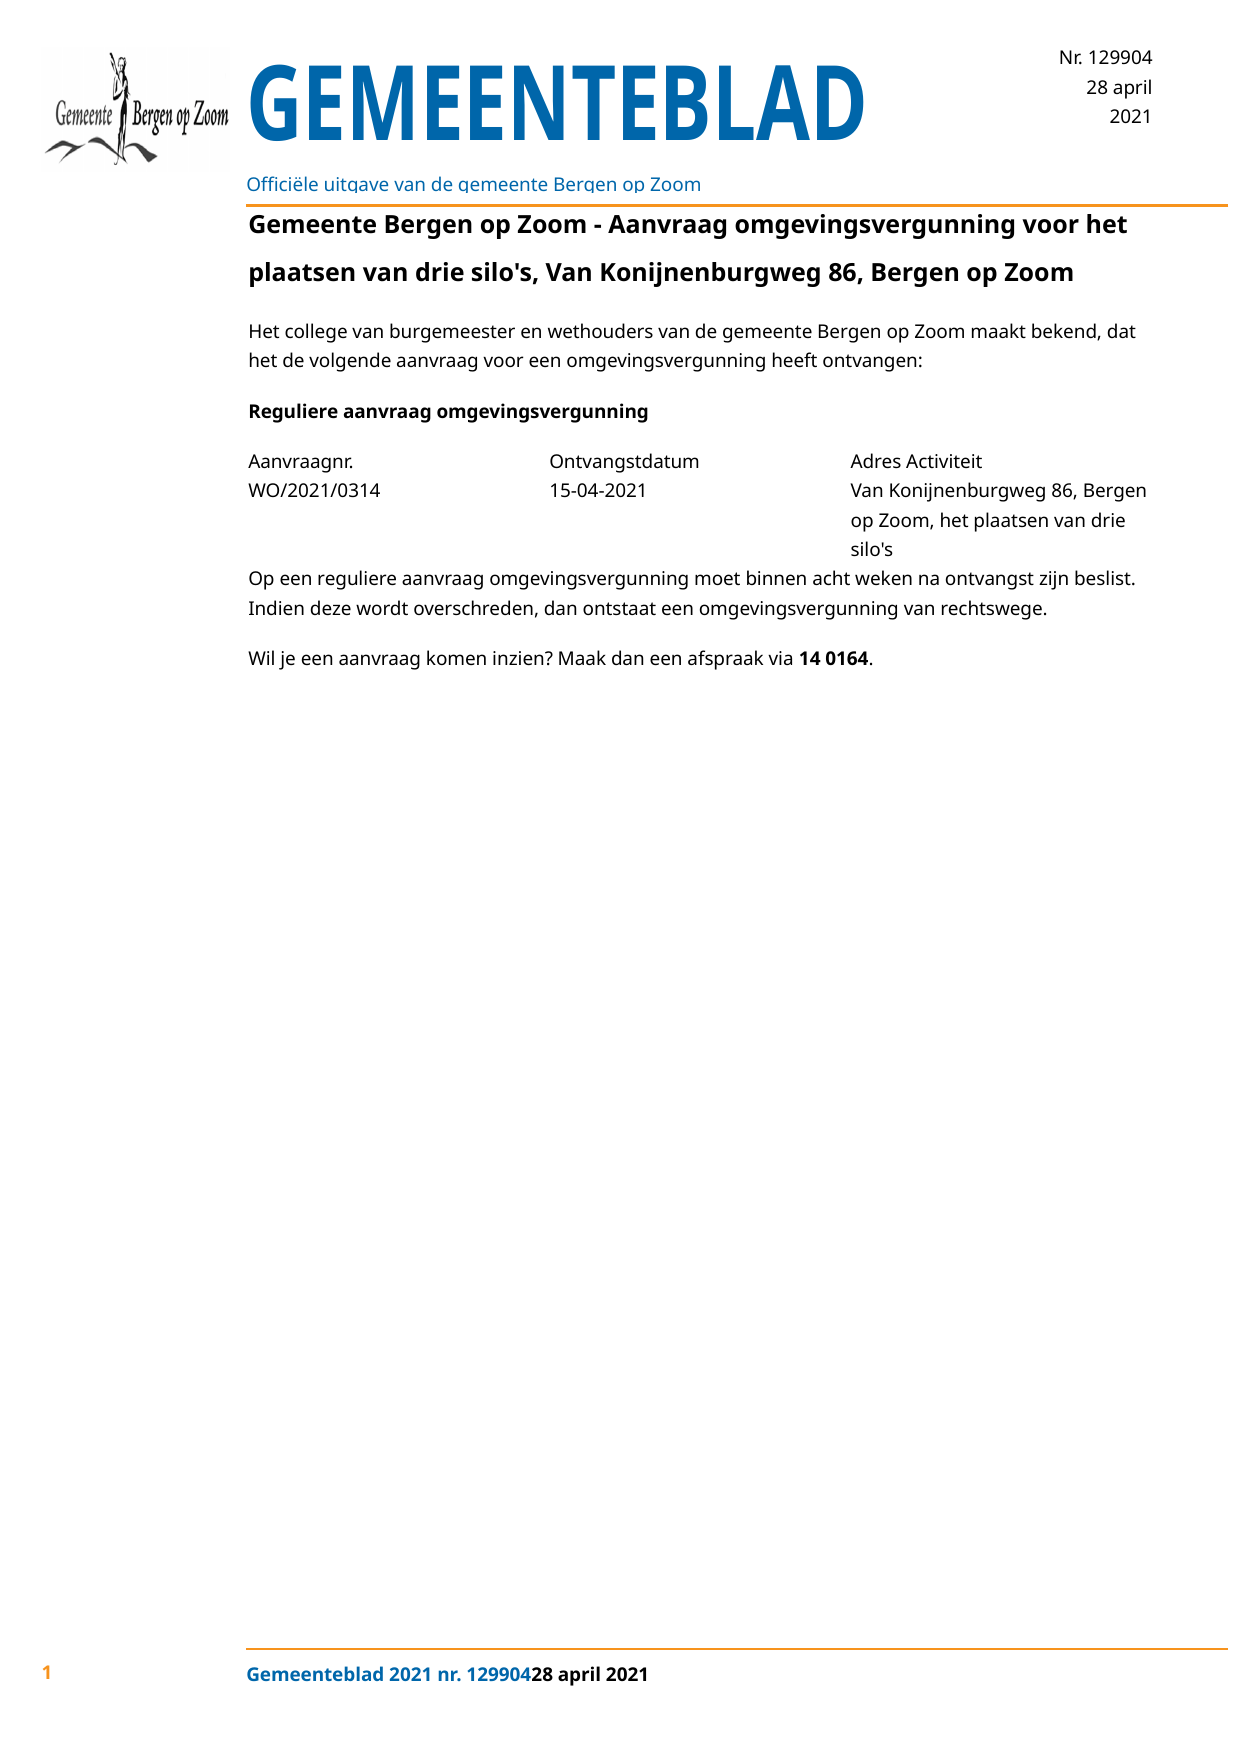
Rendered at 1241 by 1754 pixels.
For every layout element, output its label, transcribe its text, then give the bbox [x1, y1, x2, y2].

table_header Van Konijnenburgweg 86, Bergen op Zoom, het plaatsen van drie silo's [850, 478, 1152, 562]
text Op een reguliere aanvraag omgevingsvergunning moet binnen acht weken na ontvangst zijn beslist. Indien deze wordt overschreden, dan ontstaat een omgevingsvergunning van rechtswege. [248, 566, 1152, 621]
table_header Ontvangstdatum [549, 449, 850, 474]
text Wil je een aanvraag komen inzien? Maak dan een afspraak via 14 0164. [248, 646, 1152, 671]
table_header Aanvraagnr. [248, 449, 549, 474]
text Gemeente Bergen op Zoom - Aanvraag omgevingsvergunning voor het plaatsen van drie silo's, Van Konijnenburgweg 86, Bergen op Zoom [248, 207, 1152, 288]
table_header WO/2021/0314 [248, 478, 549, 562]
text Het college van burgemeester en wethouders van de gemeente Bergen op Zoom maakt bekend, dat het de volgende aanvraag voor een omgevingsvergunning heeft ontvangen: [248, 318, 1152, 373]
picture [41, 47, 231, 172]
text Reguliere aanvraag omgevingsvergunning [248, 398, 1152, 424]
table_header Adres Activiteit [850, 449, 1152, 474]
table_header 15-04-2021 [549, 478, 850, 562]
